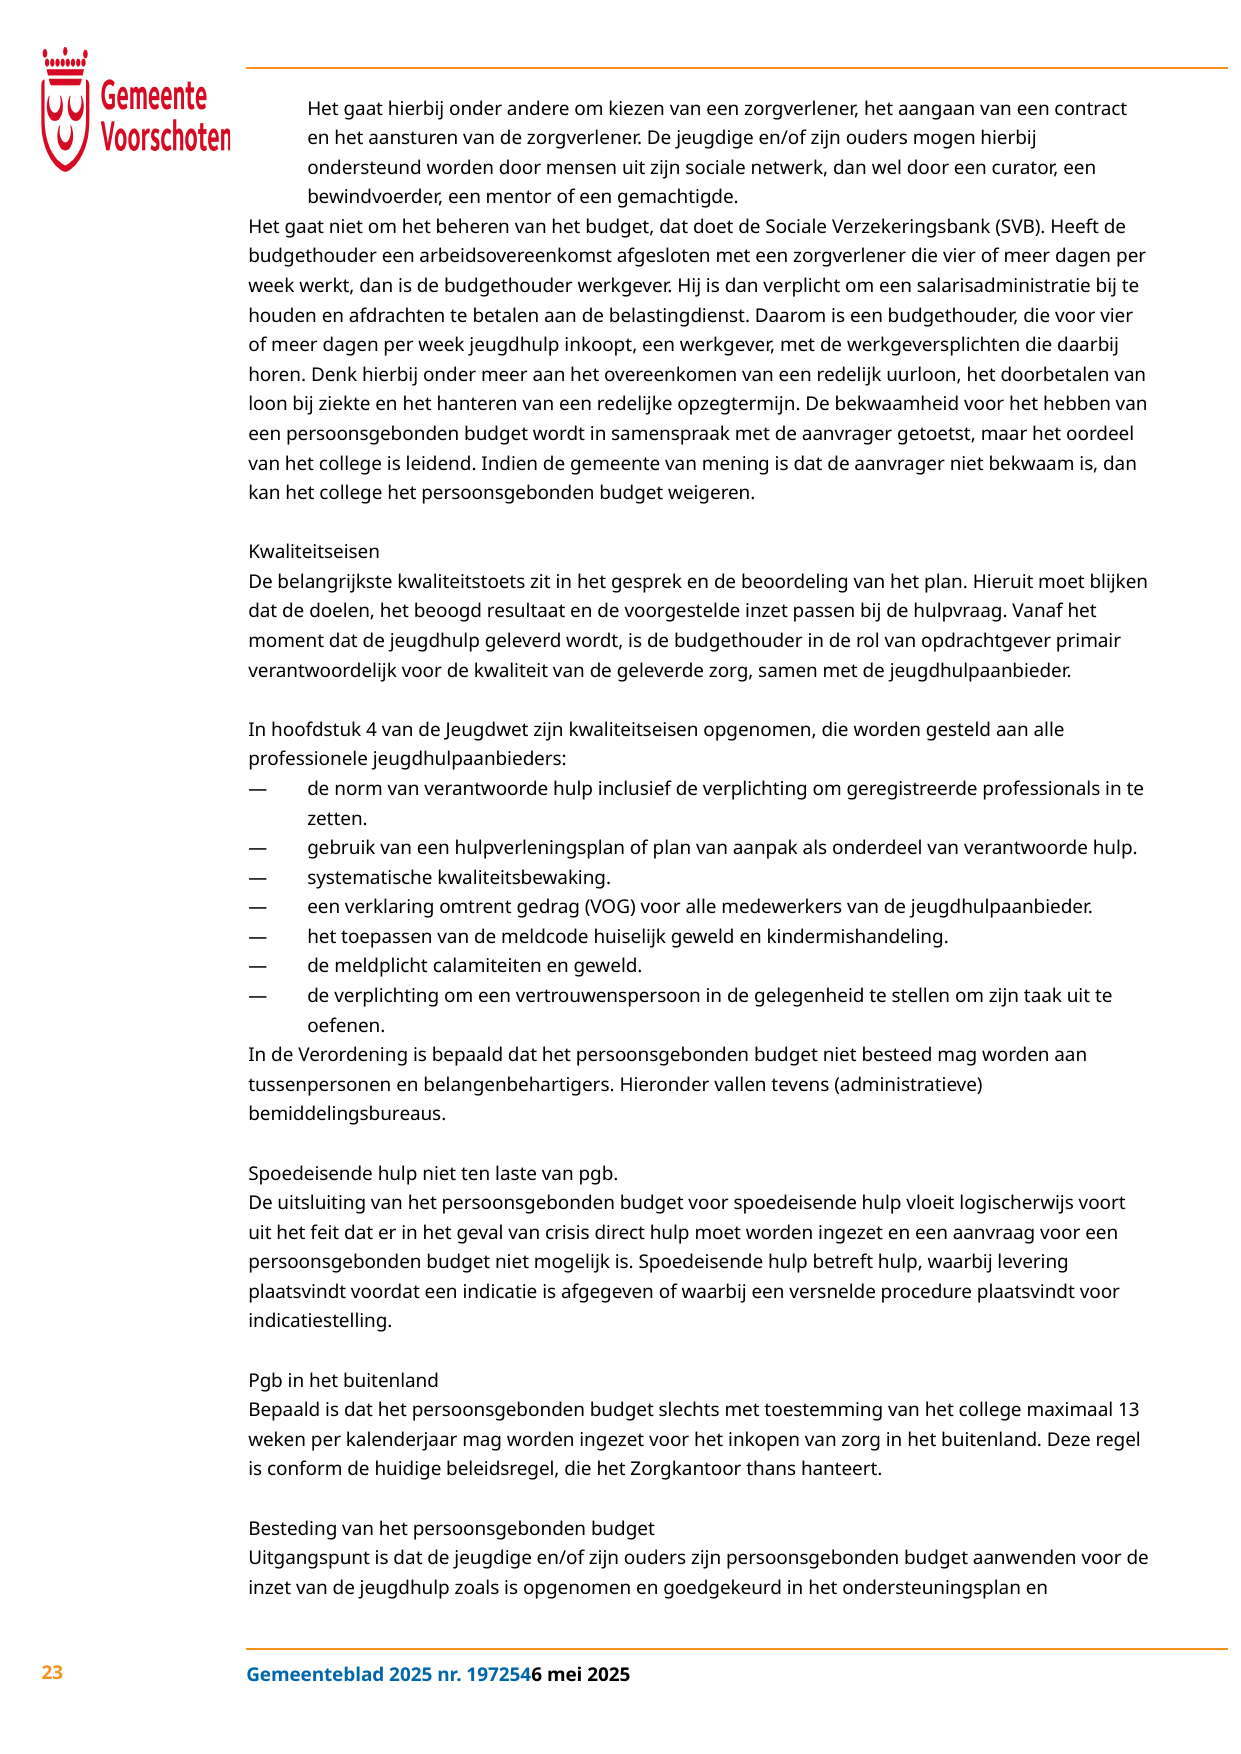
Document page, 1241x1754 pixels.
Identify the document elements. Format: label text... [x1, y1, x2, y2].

text Pgb in het buitenland [248, 1367, 1152, 1393]
list de norm van verantwoorde hulp inclusief de verplichting om geregistreerde professionals in te zetten. [248, 775, 1152, 831]
list het toepassen van de meldcode huiselijk geweld en kindermishandeling. [248, 923, 1152, 949]
text Kwaliteitseisen [248, 538, 1152, 564]
text Uitgangspunt is dat de jeugdige en/of zijn ouders zijn persoonsgebonden budget aanwenden voor de inzet van de jeugdhulp zoals is opgenomen en goedgekeurd in het ondersteuningsplan en [248, 1544, 1152, 1600]
picture [41, 47, 231, 172]
list de meldplicht calamiteiten en geweld. [248, 953, 1152, 978]
list de verplichting om een vertrouwenspersoon in de gelegenheid te stellen om zijn taak uit te oefenen. [248, 982, 1152, 1038]
text Besteding van het persoonsgebonden budget [248, 1515, 1152, 1541]
text In de Verordening is bepaald dat het persoonsgebonden budget niet besteed mag worden aan tussenpersonen en belangenbehartigers. Hieronder vallen tevens (administratieve) bemiddelingsbureaus. [248, 1041, 1152, 1126]
text In hoofdstuk 4 van de Jeugdwet zijn kwaliteitseisen opgenomen, die worden gesteld aan alle professionele jeugdhulpaanbieders: [248, 716, 1152, 771]
list een verklaring omtrent gedrag (VOG) voor alle medewerkers van de jeugdhulpaanbieder. [248, 893, 1152, 919]
text Het gaat niet om het beheren van het budget, dat doet de Sociale Verzekeringsbank (SVB). Heeft de budgethouder een arbeidsovereenkomst afgesloten met een zorgverlener die vier of meer dagen per week werkt, dan is de budgethouder werkgever. Hij is dan verplicht om een salarisadministratie bij te houden en afdrachten te betalen aan de belastingdienst. Daarom is een budgethouder, die voor vier of meer dagen per week jeugdhulp inkoopt, een werkgever, met de werkgeversplichten die daarbij horen. Denk hierbij onder meer aan het overeenkomen van een redelijk uurloon, het doorbetalen van loon bij ziekte en het hanteren van een redelijke opzegtermijn. De bekwaamheid voor het hebben van een persoonsgebonden budget wordt in samenspraak met de aanvrager getoetst, maar het oordeel van het college is leidend. Indien de gemeente van mening is dat de aanvrager niet bekwaam is, dan kan het college het persoonsgebonden budget weigeren. [248, 213, 1152, 505]
list systematische kwaliteitsbewaking. [248, 864, 1152, 890]
text Spoedeisende hulp niet ten laste van pgb. [248, 1160, 1152, 1186]
list Het gaat hierbij onder andere om kiezen van een zorgverlener, het aangaan van een contract en het aansturen van de zorgverlener. De jeugdige en/of zijn ouders mogen hierbij ondersteund worden door mensen uit zijn sociale netwerk, dan wel door een curator, een bewindvoerder, een mentor of een gemachtigde. [248, 95, 1152, 209]
text De belangrijkste kwaliteitstoets zit in het gesprek en de beoordeling van het plan. Hieruit moet blijken dat de doelen, het beoogd resultaat en de voorgestelde inzet passen bij de hulpvraag. Vanaf het moment dat de jeugdhulp geleverd wordt, is de budgethouder in de rol van opdrachtgever primair verantwoordelijk voor de kwaliteit van de geleverde zorg, samen met de jeugdhulpaanbieder. [248, 568, 1152, 683]
list gebruik van een hulpverleningsplan of plan van aanpak als onderdeel van verantwoorde hulp. [248, 834, 1152, 860]
text Bepaald is dat het persoonsgebonden budget slechts met toestemming van het college maximaal 13 weken per kalenderjaar mag worden ingezet voor het inkopen van zorg in het buitenland. Deze regel is conform de huidige beleidsregel, die het Zorgkantoor thans hanteert. [248, 1396, 1152, 1481]
text De uitsluiting van het persoonsgebonden budget voor spoedeisende hulp vloeit logischerwijs voort uit het feit dat er in het geval van crisis direct hulp moet worden ingezet en een aanvraag voor een persoonsgebonden budget niet mogelijk is. Spoedeisende hulp betreft hulp, waarbij levering plaatsvindt voordat een indicatie is afgegeven of waarbij een versnelde procedure plaatsvindt voor indicatiestelling. [248, 1189, 1152, 1333]
